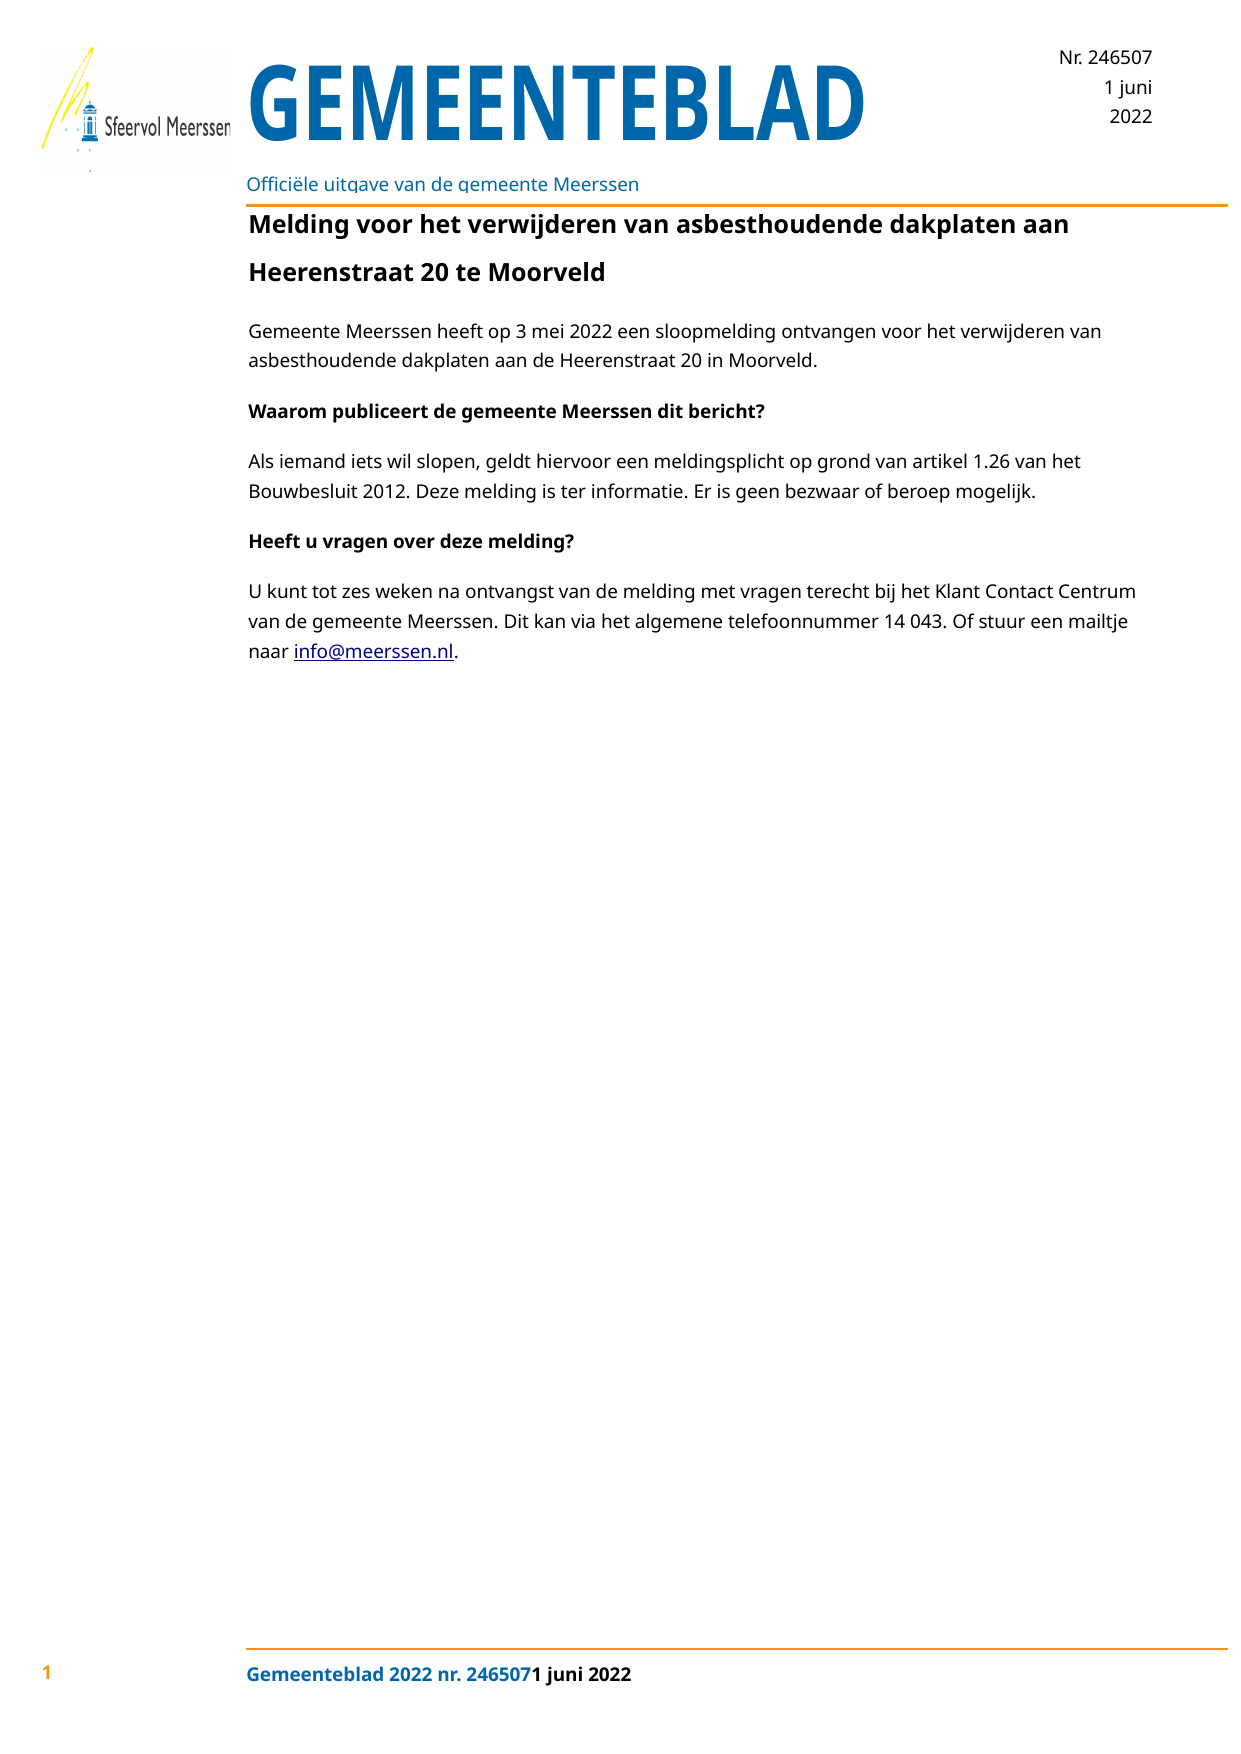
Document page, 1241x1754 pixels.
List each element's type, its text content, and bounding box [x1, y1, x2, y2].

text Waarom publiceert de gemeente Meerssen dit bericht? [248, 398, 1152, 424]
text Heeft u vragen over deze melding? [248, 528, 1152, 554]
text Gemeente Meerssen heeft op 3 mei 2022 een sloopmelding ontvangen voor het verwijderen van asbesthoudende dakplaten aan de Heerenstraat 20 in Moorveld. [248, 318, 1152, 373]
text U kunt tot zes weken na ontvangst van de melding met vragen terecht bij het Klant Contact Centrum van de gemeente Meerssen. Dit kan via het algemene telefoonnummer 14 043. Of stuur een mailtje naar info@meerssen.nl. [248, 579, 1152, 664]
text Als iemand iets wil slopen, geldt hiervoor een meldingsplicht op grond van artikel 1.26 van het Bouwbesluit 2012. Deze melding is ter informatie. Er is geen bezwaar of beroep mogelijk. [248, 448, 1152, 504]
picture [41, 47, 231, 172]
text Melding voor het verwijderen van asbesthoudende dakplaten aan Heerenstraat 20 te Moorveld [248, 207, 1152, 288]
